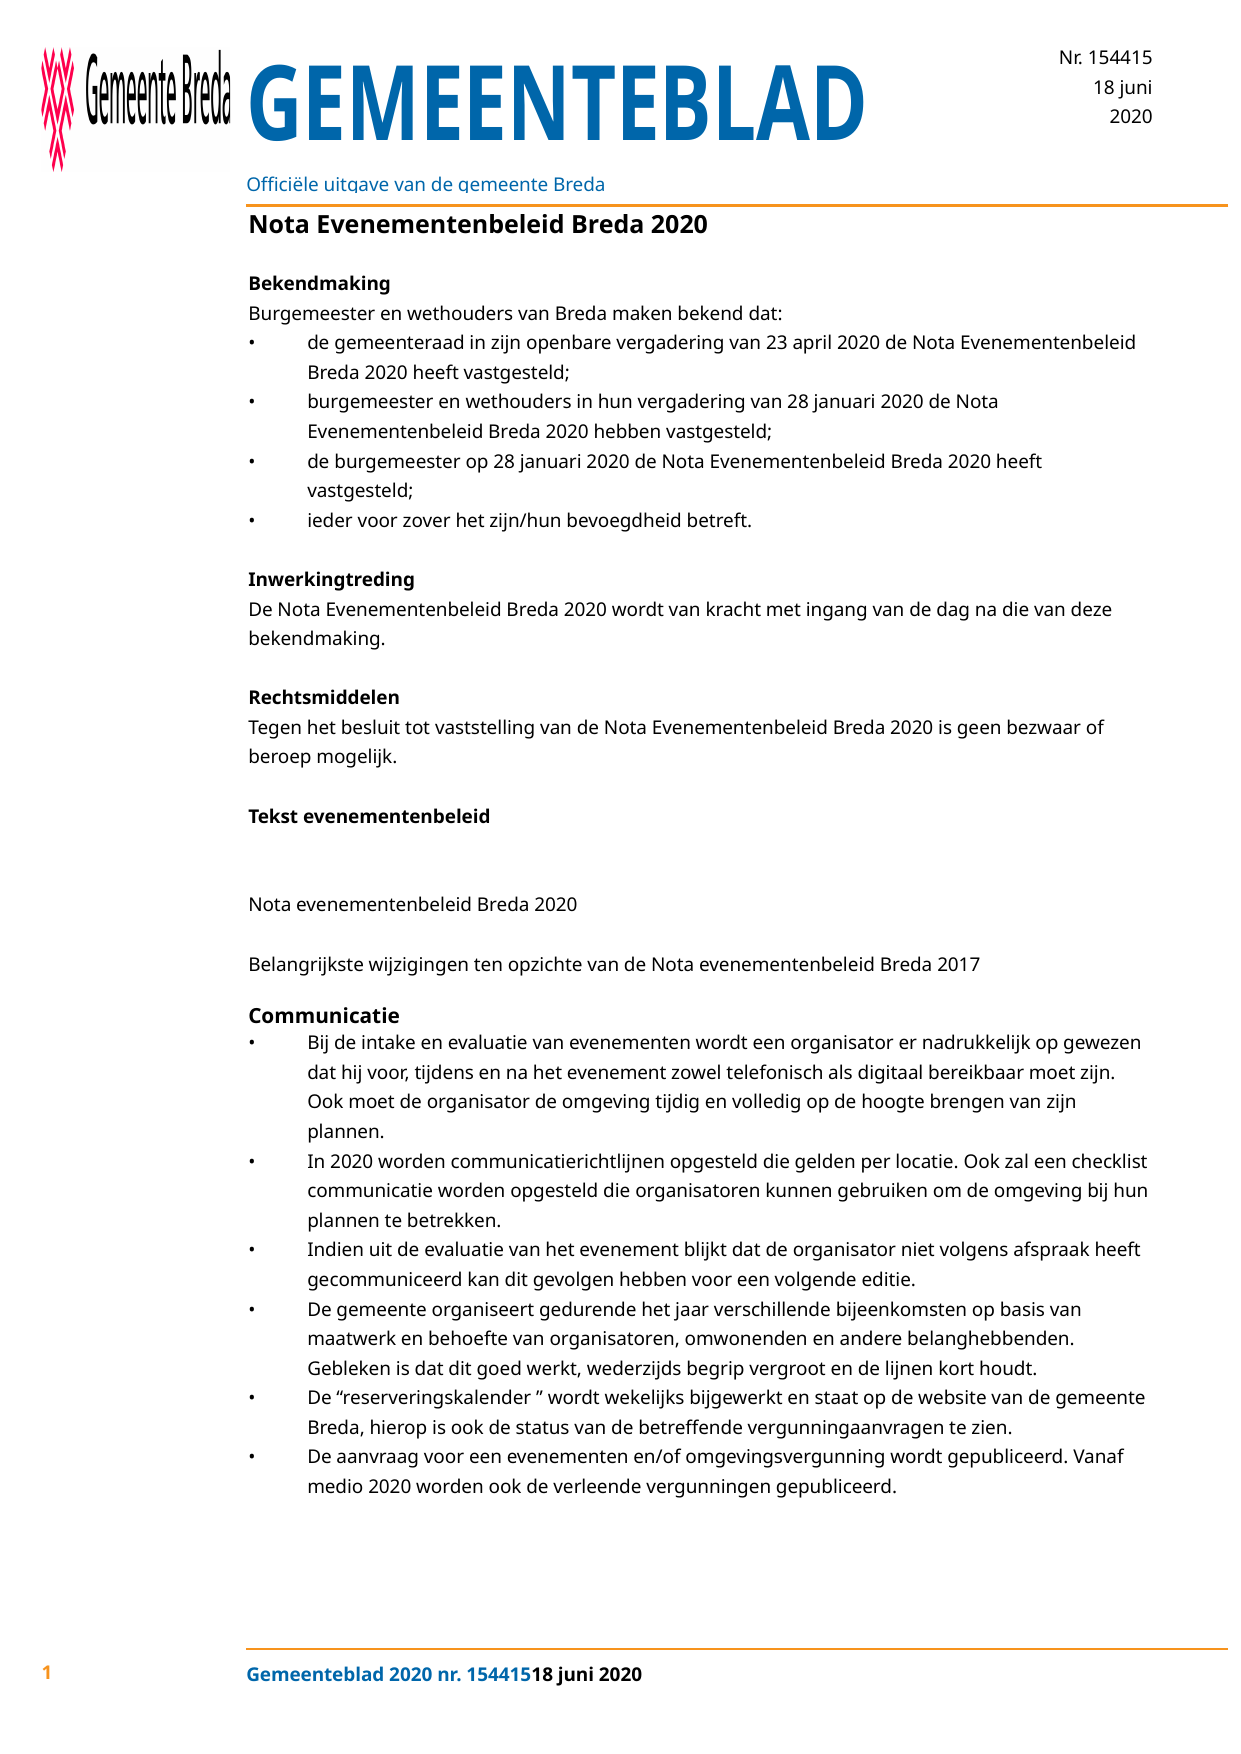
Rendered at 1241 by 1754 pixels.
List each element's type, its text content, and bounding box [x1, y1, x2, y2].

text Communicatie [248, 1001, 1152, 1029]
text Nota Evenementenbeleid Breda 2020 [248, 207, 1152, 241]
text Nota evenementenbeleid Breda 2020 [248, 892, 1152, 917]
picture [41, 47, 231, 172]
text Inwerkingtreding [248, 566, 1152, 592]
text Bekendmaking [248, 270, 1152, 296]
list In 2020 worden communicatierichtlijnen opgesteld die gelden per locatie. Ook zal een checklist communicatie worden opgesteld die organisatoren kunnen gebruiken om de omgeving bij hun plannen te betrekken. [248, 1148, 1152, 1233]
text Rechtsmiddelen [248, 684, 1152, 710]
list De “reserveringskalender ” wordt wekelijks bijgewerkt en staat op de website van de gemeente Breda, hierop is ook de status van de betreffende vergunningaanvragen te zien. [248, 1384, 1152, 1440]
list Indien uit de evaluatie van het evenement blijkt dat de organisator niet volgens afspraak heeft gecommuniceerd kan dit gevolgen hebben voor een volgende editie. [248, 1237, 1152, 1292]
text Belangrijkste wijzigingen ten opzichte van de Nota evenementenbeleid Breda 2017 [248, 951, 1152, 976]
text Tekst evenementenbeleid [248, 803, 1152, 828]
list burgemeester en wethouders in hun vergadering van 28 januari 2020 de Nota Evenementenbeleid Breda 2020 hebben vastgesteld; [248, 389, 1152, 444]
list De gemeente organiseert gedurende het jaar verschillende bijeenkomsten op basis van maatwerk en behoefte van organisatoren, omwonenden en andere belanghebbenden. Gebleken is dat dit goed werkt, wederzijds begrip vergroot en de lijnen kort houdt. [248, 1296, 1152, 1381]
text Tegen het besluit tot vaststelling van de Nota Evenementenbeleid Breda 2020 is geen bezwaar of beroep mogelijk. [248, 714, 1152, 769]
list De aanvraag voor een evenementen en/of omgevingsvergunning wordt gepubliceerd. Vanaf medio 2020 worden ook de verleende vergunningen gepubliceerd. [248, 1444, 1152, 1499]
list de gemeenteraad in zijn openbare vergadering van 23 april 2020 de Nota Evenementenbeleid Breda 2020 heeft vastgesteld; [248, 329, 1152, 385]
text Burgemeester en wethouders van Breda maken bekend dat: [248, 300, 1152, 326]
text De Nota Evenementenbeleid Breda 2020 wordt van kracht met ingang van de dag na die van deze bekendmaking. [248, 596, 1152, 651]
list ieder voor zover het zijn/hun bevoegdheid betreft. [248, 507, 1152, 533]
list Bij de intake en evaluatie van evenementen wordt een organisator er nadrukkelijk op gewezen dat hij voor, tijdens en na het evenement zowel telefonisch als digitaal bereikbaar moet zijn. Ook moet de organisator de omgeving tijdig en volledig op de hoogte brengen van zijn plannen. [248, 1029, 1152, 1144]
list de burgemeester op 28 januari 2020 de Nota Evenementenbeleid Breda 2020 heeft vastgesteld; [248, 448, 1152, 503]
